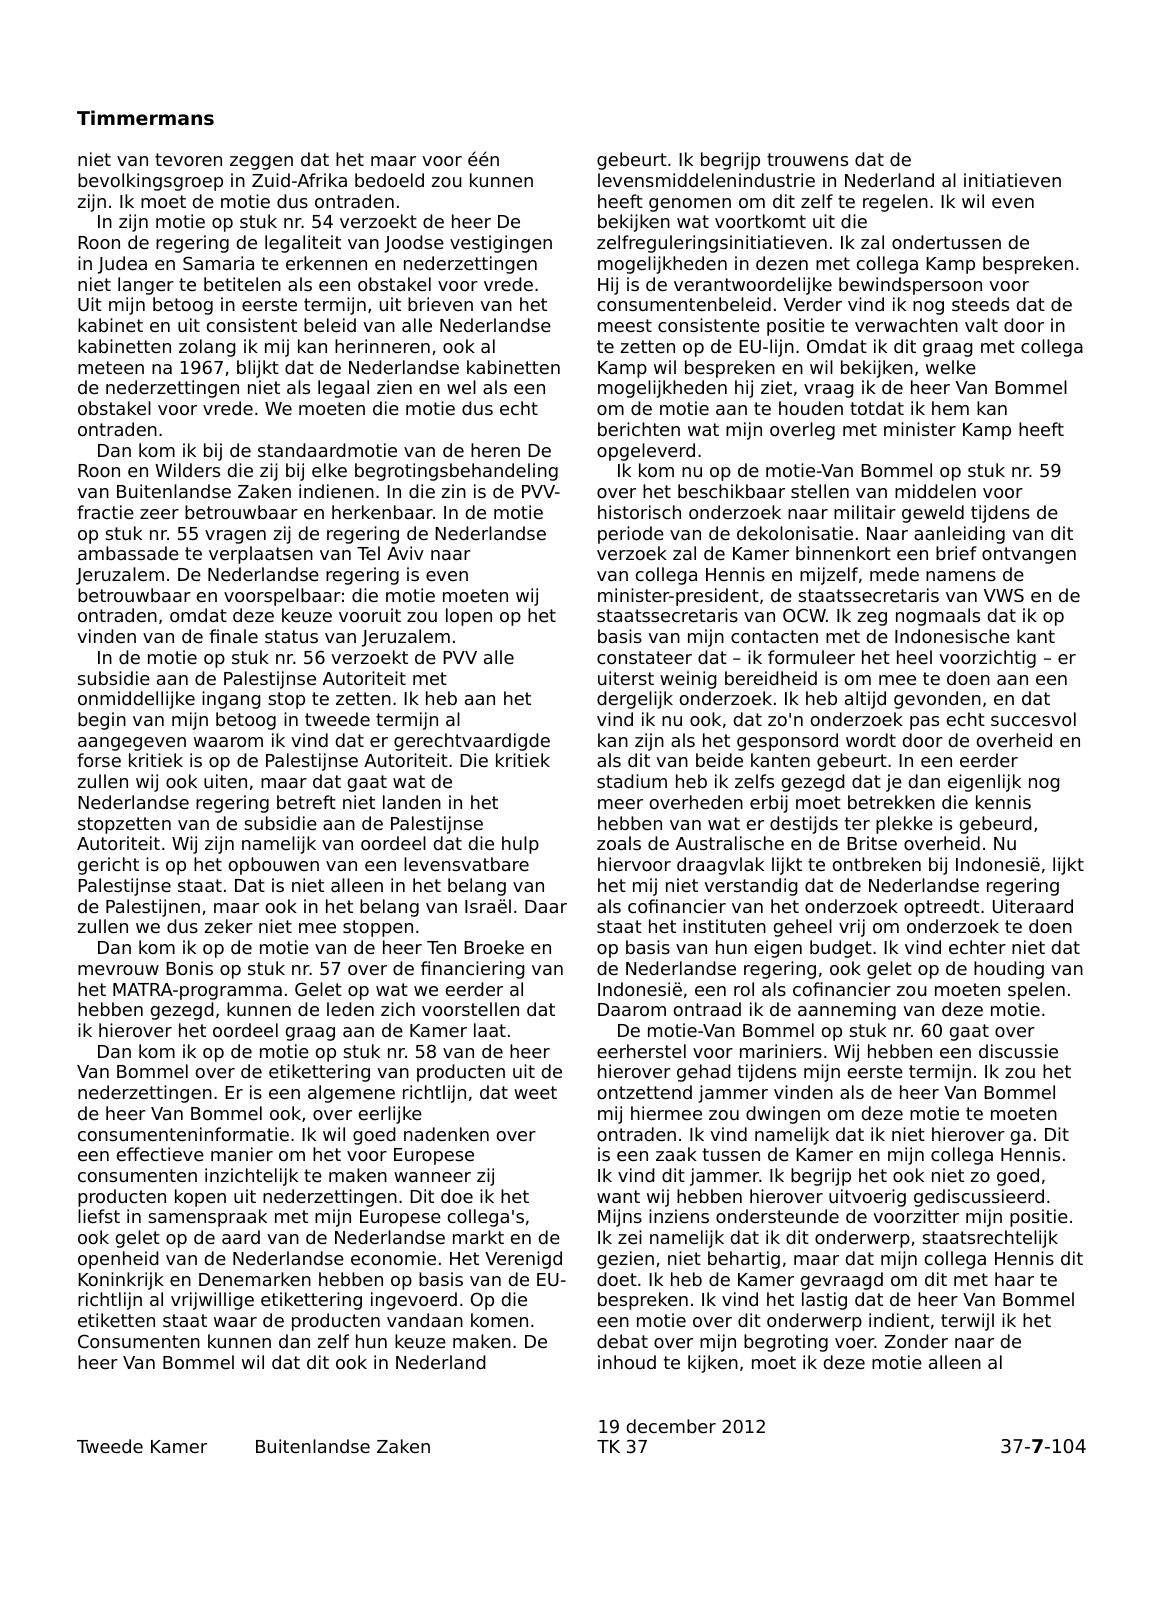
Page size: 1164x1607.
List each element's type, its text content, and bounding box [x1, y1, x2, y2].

text gebeurt. Ik begrijp trouwens dat de levensmiddelenindustrie in Nederland al initiatieven heeft genomen om dit zelf te regelen. Ik wil even bekijken wat voortkomt uit die zelfreguleringsinitiatieven. Ik zal ondertussen de mogelijkheden in dezen met collega Kamp bespreken. Hij is de verantwoordelijke bewindspersoon voor consumentenbeleid. Verder vind ik nog steeds dat de meest consistente positie te verwachten valt door in te zetten op de EU-lijn. Omdat ik dit graag met collega Kamp wil bespreken en wil bekijken, welke mogelijkheden hij ziet, vraag ik de heer Van Bommel om de motie aan te houden totdat ik hem kan berichten wat mijn overleg met minister Kamp heeft opgeleverd. [596, 150, 1087, 461]
text niet van tevoren zeggen dat het maar voor één bevolkingsgroep in Zuid-Afrika bedoeld zou kunnen zijn. Ik moet de motie dus ontraden. [77, 150, 567, 212]
text In de motie op stuk nr. 56 verzoekt de PVV alle subsidie aan de Palestijnse Autoriteit met onmiddellijke ingang stop te zetten. Ik heb aan het begin van mijn betoog in tweede termijn al aangegeven waarom ik vind dat er gerechtvaardigde forse kritiek is op de Palestijnse Autoriteit. Die kritiek zullen wij ook uiten, maar dat gaat wat de Nederlandse regering betreft niet landen in het stopzetten van de subsidie aan de Palestijnse Autoriteit. Wij zijn namelijk van oordeel dat die hulp gericht is op het opbouwen van een levensvatbare Palestijnse staat. Dat is niet alleen in het belang van de Palestijnen, maar ook in het belang van Israël. Daar zullen we dus zeker niet mee stoppen. [77, 648, 567, 938]
text Ik kom nu op de motie-Van Bommel op stuk nr. 59 over het beschikbaar stellen van middelen voor historisch onderzoek naar militair geweld tijdens de periode van de dekolonisatie. Naar aanleiding van dit verzoek zal de Kamer binnenkort een brief ontvangen van collega Hennis en mijzelf, mede namens de minister-president, de staatssecretaris van VWS en de staatssecretaris van OCW. Ik zeg nogmaals dat ik op basis van mijn contacten met de Indonesische kant constateer dat – ik formuleer het heel voorzichtig – er uiterst weinig bereidheid is om mee te doen aan een dergelijk onderzoek. Ik heb altijd gevonden, en dat vind ik nu ook, dat zo'n onderzoek pas echt succesvol kan zijn als het gesponsord wordt door de overheid en als dit van beide kanten gebeurt. In een eerder stadium heb ik zelfs gezegd dat je dan eigenlijk nog meer overheden erbij moet betrekken die kennis hebben van wat er destijds ter plekke is gebeurd, zoals de Australische en de Britse overheid. Nu hiervoor draagvlak lijkt te ontbreken bij Indonesië, lijkt het mij niet verstandig dat de Nederlandse regering als cofinancier van het onderzoek optreedt. Uiteraard staat het instituten geheel vrij om onderzoek te doen op basis van hun eigen budget. Ik vind echter niet dat de Nederlandse regering, ook gelet op de houding van Indonesië, een rol als cofinancier zou moeten spelen. Daarom ontraad ik de aanneming van deze motie. [596, 461, 1087, 1021]
text Dan kom ik op de motie van de heer Ten Broeke en mevrouw Bonis op stuk nr. 57 over de financiering van het MATRA-programma. Gelet op wat we eerder al hebben gezegd, kunnen de leden zich voorstellen dat ik hierover het oordeel graag aan de Kamer laat. [77, 938, 567, 1042]
text Dan kom ik op de motie op stuk nr. 58 van de heer Van Bommel over de etikettering van producten uit de nederzettingen. Er is een algemene richtlijn, dat weet de heer Van Bommel ook, over eerlijke consumenteninformatie. Ik wil goed nadenken over een effectieve manier om het voor Europese consumenten inzichtelijk te maken wanneer zij producten kopen uit nederzettingen. Dit doe ik het liefst in samenspraak met mijn Europese collega's, ook gelet op de aard van de Nederlandse markt en de openheid van de Nederlandse economie. Het Verenigd Koninkrijk en Denemarken hebben op basis van de EU-richtlijn al vrijwillige etikettering ingevoerd. Op die etiketten staat waar de producten vandaan komen. Consumenten kunnen dan zelf hun keuze maken. De heer Van Bommel wil dat dit ook in Nederland [77, 1042, 567, 1373]
text Dan kom ik bij de standaardmotie van de heren De Roon en Wilders die zij bij elke begrotingsbehandeling van Buitenlandse Zaken indienen. In die zin is de PVV-fractie zeer betrouwbaar en herkenbaar. In de motie op stuk nr. 55 vragen zij de regering de Nederlandse ambassade te verplaatsen van Tel Aviv naar Jeruzalem. De Nederlandse regering is even betrouwbaar en voorspelbaar: die motie moeten wij ontraden, omdat deze keuze vooruit zou lopen op het vinden van de finale status van Jeruzalem. [77, 440, 567, 648]
text De motie-Van Bommel op stuk nr. 60 gaat over eerherstel voor mariniers. Wij hebben een discussie hierover gehad tijdens mijn eerste termijn. Ik zou het ontzettend jammer vinden als de heer Van Bommel mij hiermee zou dwingen om deze motie te moeten ontraden. Ik vind namelijk dat ik niet hierover ga. Dit is een zaak tussen de Kamer en mijn collega Hennis. Ik vind dit jammer. Ik begrijp het ook niet zo goed, want wij hebben hierover uitvoerig gediscussieerd. Mijns inziens ondersteunde de voorzitter mijn positie. Ik zei namelijk dat ik dit onderwerp, staatsrechtelijk gezien, niet behartig, maar dat mijn collega Hennis dit doet. Ik heb de Kamer gevraagd om dit met haar te bespreken. Ik vind het lastig dat de heer Van Bommel een motie over dit onderwerp indient, terwijl ik het debat over mijn begroting voer. Zonder naar de inhoud te kijken, moet ik deze motie alleen al [596, 1021, 1087, 1373]
text In zijn motie op stuk nr. 54 verzoekt de heer De Roon de regering de legaliteit van Joodse vestigingen in Judea en Samaria te erkennen en nederzettingen niet langer te betitelen als een obstakel voor vrede. Uit mijn betoog in eerste termijn, uit brieven van het kabinet en uit consistent beleid van alle Nederlandse kabinetten zolang ik mij kan herinneren, ook al meteen na 1967, blijkt dat de Nederlandse kabinetten de nederzettingen niet als legaal zien en wel als een obstakel voor vrede. We moeten die motie dus echt ontraden. [77, 212, 567, 440]
